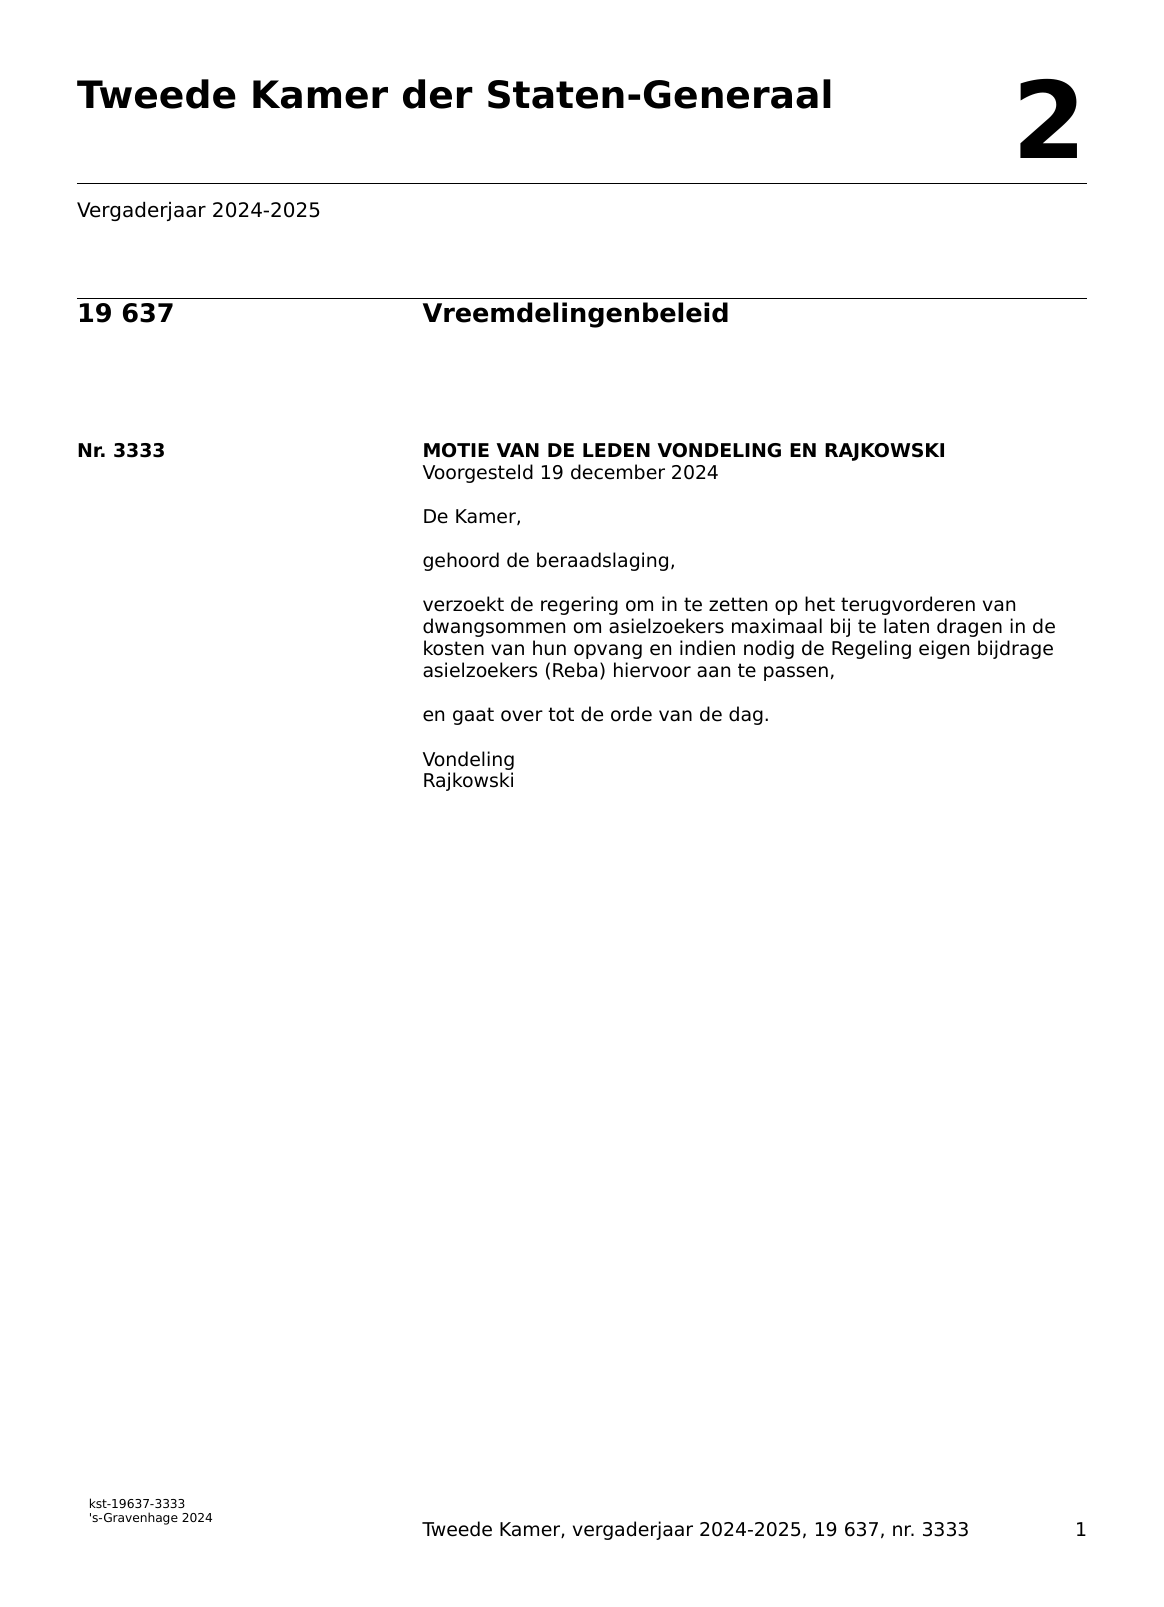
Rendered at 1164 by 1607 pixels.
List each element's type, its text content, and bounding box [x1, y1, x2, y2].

text Voorgesteld 19 december 2024 [422, 462, 1087, 484]
table_header 2 [886, 59, 1087, 183]
subtitle 19 637 Vreemdelingenbeleid [77, 299, 1087, 329]
text Rajkowski [422, 770, 1087, 792]
text Vondeling [422, 748, 1087, 770]
text 's-Gravenhage 2024 [88, 1511, 323, 1525]
text kst-19637-3333 [88, 1497, 323, 1511]
text en gaat over tot de orde van de dag. [422, 704, 1087, 726]
text gehoord de beraadslaging, [422, 550, 1087, 572]
table_cell Vergaderjaar 2024-2025 [77, 184, 1087, 298]
text De Kamer, [422, 506, 1087, 528]
table_header Tweede Kamer der Staten-Generaal [77, 59, 886, 183]
text verzoekt de regering om in te zetten op het terugvorderen van dwangsommen om asielzoekers maximaal bij te laten dragen in de kosten van hun opvang en indien nodig de Regeling eigen bijdrage asielzoekers (Reba) hiervoor aan te passen, [422, 594, 1087, 682]
subtitle Nr. 3333 MOTIE VAN DE LEDEN VONDELING EN RAJKOWSKI [77, 440, 1087, 462]
